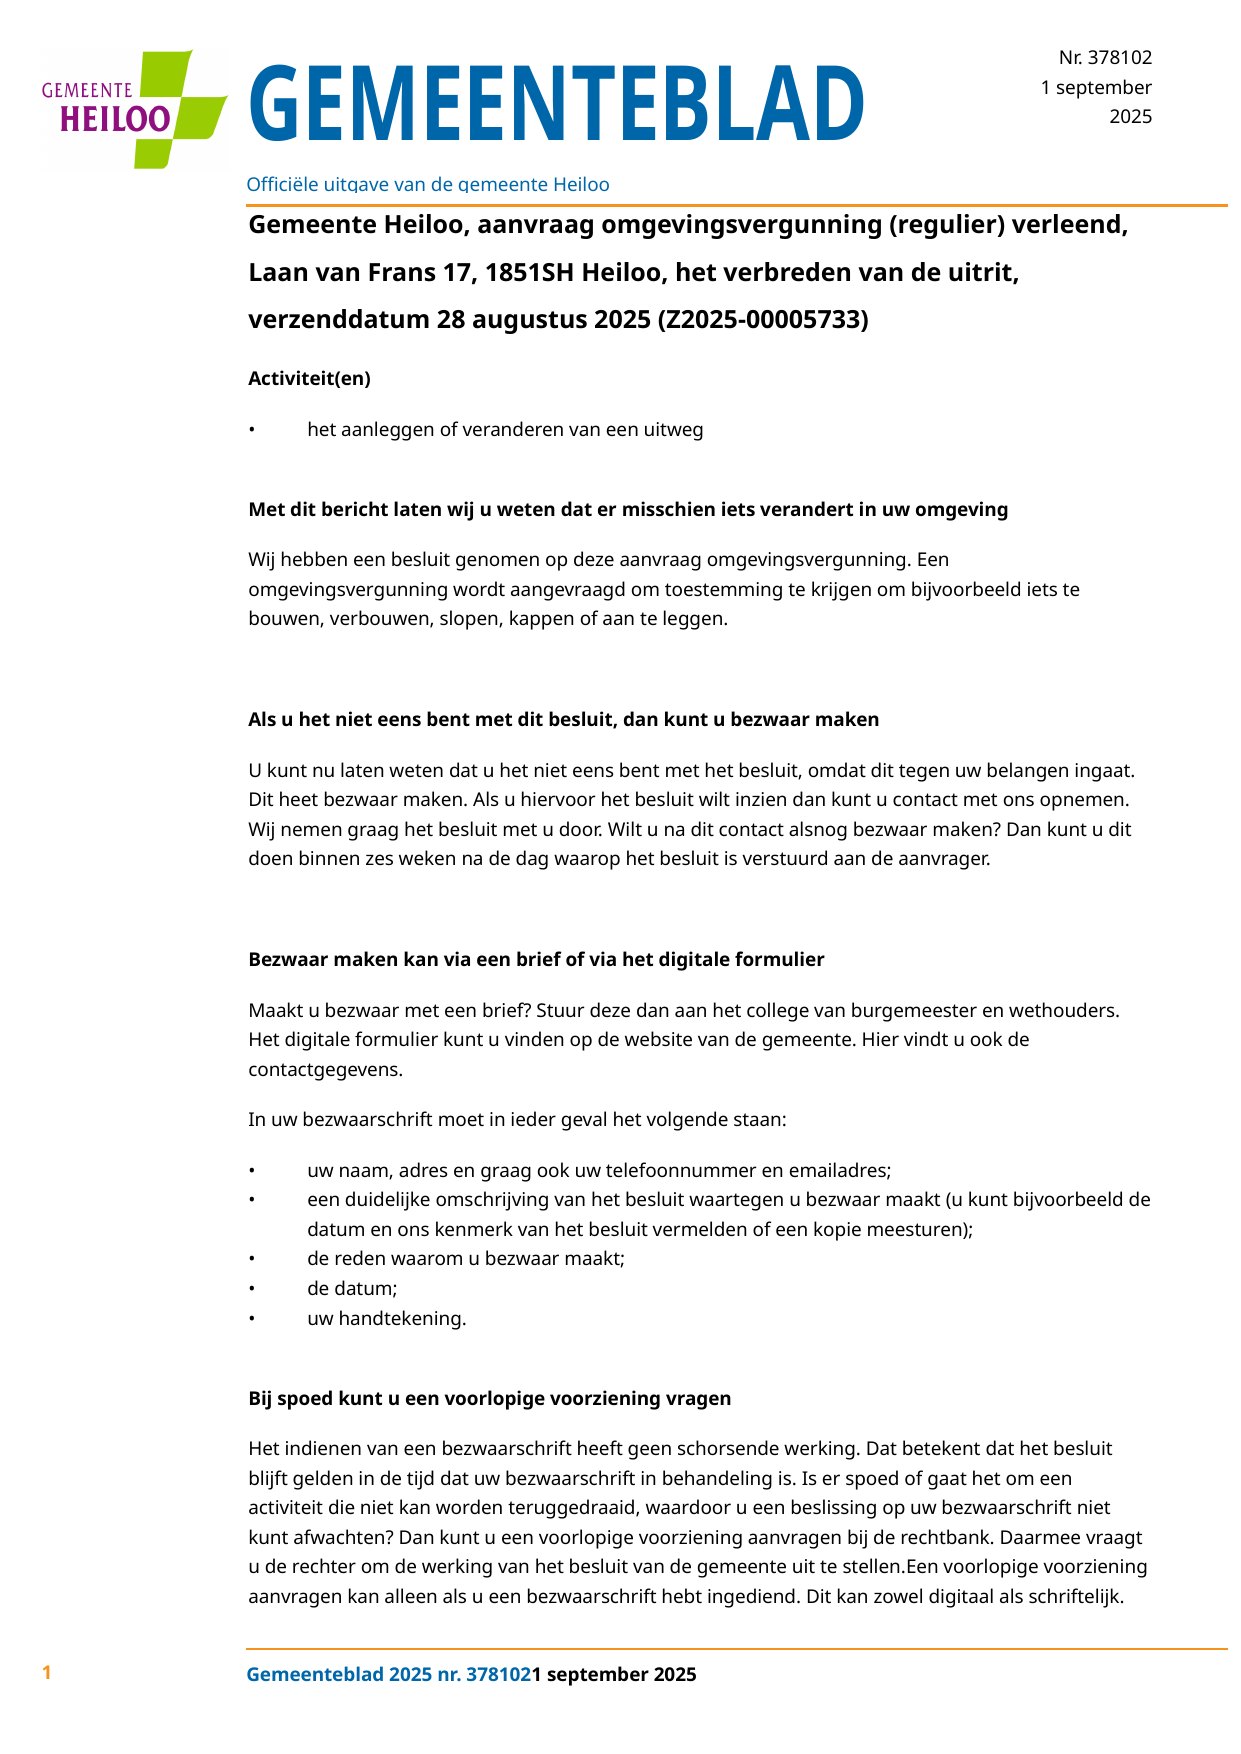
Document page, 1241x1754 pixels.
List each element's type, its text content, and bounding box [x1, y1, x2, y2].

text U kunt nu laten weten dat u het niet eens bent met het besluit, omdat dit tegen uw belangen ingaat. Dit heet bezwaar maken. Als u hiervoor het besluit wilt inzien dan kunt u contact met ons opnemen. Wij nemen graag het besluit met u door. Wilt u na dit contact alsnog bezwaar maken? Dan kunt u dit doen binnen zes weken na de dag waarop het besluit is verstuurd aan de aanvrager. [248, 757, 1152, 871]
list uw naam, adres en graag ook uw telefoonnummer en emailadres; [248, 1157, 1152, 1182]
text Gemeente Heiloo, aanvraag omgevingsvergunning (regulier) verleend, Laan van Frans 17, 1851SH Heiloo, het verbreden van de uitrit, verzenddatum 28 augustus 2025 (Z2025-00005733) [248, 207, 1152, 336]
text Bij spoed kunt u een voorlopige voorziening vragen [248, 1385, 1152, 1410]
list uw handtekening. [248, 1305, 1152, 1330]
list de reden waarom u bezwaar maakt; [248, 1246, 1152, 1271]
text Als u het niet eens bent met dit besluit, dan kunt u bezwaar maken [248, 706, 1152, 732]
text Activiteit(en) [248, 366, 1152, 391]
list een duidelijke omschrijving van het besluit waartegen u bezwaar maakt (u kunt bijvoorbeeld de datum en ons kenmerk van het besluit vermelden of een kopie meesturen); [248, 1186, 1152, 1242]
text Wij hebben een besluit genomen op deze aanvraag omgevingsvergunning. Een omgevingsvergunning wordt aangevraagd om toestemming te krijgen om bijvoorbeeld iets te bouwen, verbouwen, slopen, kappen of aan te leggen. [248, 546, 1152, 631]
list de datum; [248, 1275, 1152, 1301]
text Het indienen van een bezwaarschrift heeft geen schorsende werking. Dat betekent dat het besluit blijft gelden in de tijd dat uw bezwaarschrift in behandeling is. Is er spoed of gaat het om een activiteit die niet kan worden teruggedraaid, waardoor u een beslissing op uw bezwaarschrift niet kunt afwachten? Dan kunt u een voorlopige voorziening aanvragen bij de rechtbank. Daarmee vraagt u de rechter om de werking van het besluit van de gemeente uit te stellen.Een voorlopige voorziening aanvragen kan alleen als u een bezwaarschrift hebt ingediend. Dit kan zowel digitaal als schriftelijk. [248, 1435, 1152, 1609]
picture [41, 47, 231, 172]
text Met dit bericht laten wij u weten dat er misschien iets verandert in uw omgeving [248, 496, 1152, 522]
text Bezwaar maken kan via een brief of via het digitale formulier [248, 946, 1152, 972]
text Maakt u bezwaar met een brief? Stuur deze dan aan het college van burgemeester en wethouders. Het digitale formulier kunt u vinden op de website van de gemeente. Hier vindt u ook de contactgegevens. [248, 997, 1152, 1082]
list het aanleggen of veranderen van een uitweg [248, 416, 1152, 442]
text In uw bezwaarschrift moet in ieder geval het volgende staan: [248, 1106, 1152, 1132]
